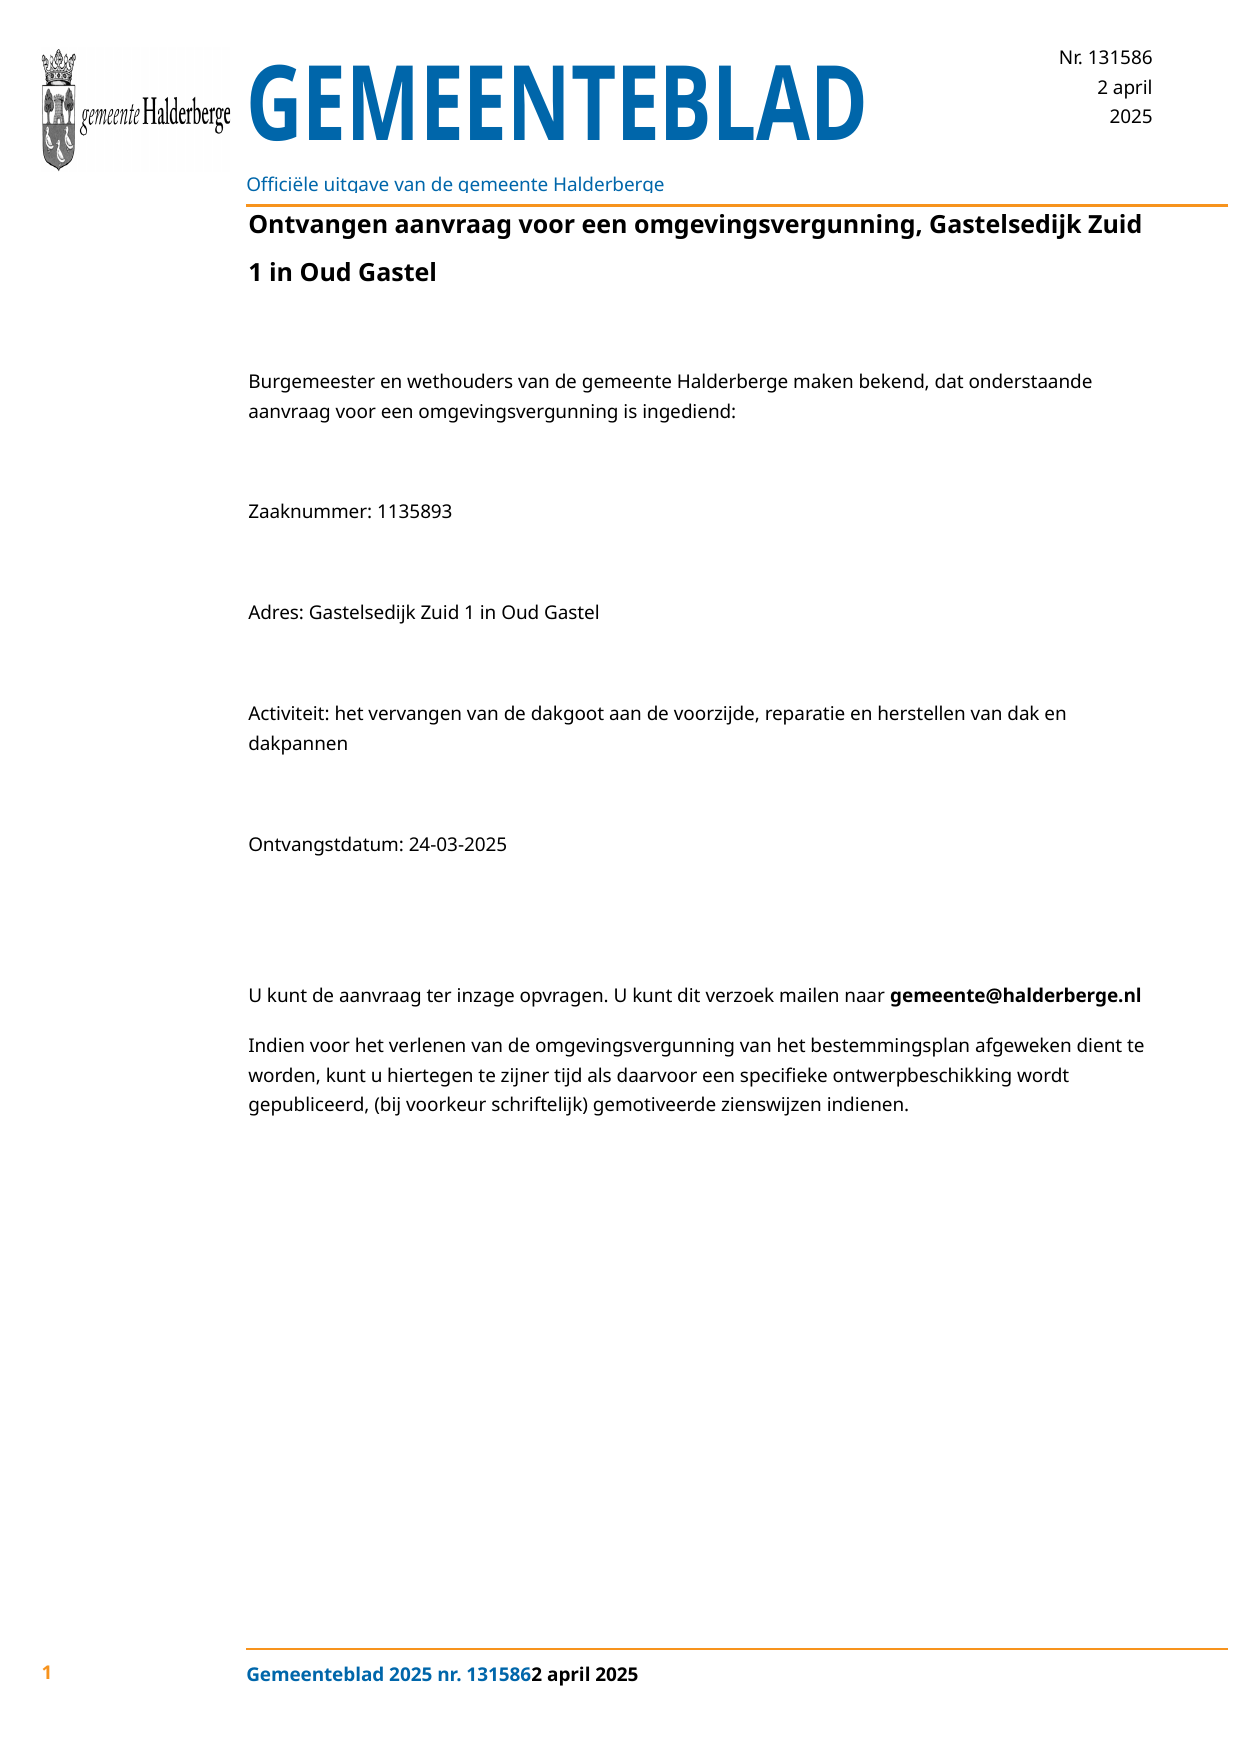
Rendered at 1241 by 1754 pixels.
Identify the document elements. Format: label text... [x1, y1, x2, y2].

text Indien voor het verlenen van de omgevingsvergunning van het bestemmingsplan afgeweken dient te worden, kunt u hiertegen te zijner tijd als daarvoor een specifieke ontwerpbeschikking wordt gepubliceerd, (bij voorkeur schriftelijk) gemotiveerde zienswijzen indienen. [248, 1032, 1152, 1117]
text Zaaknummer: 1135893 [248, 499, 1152, 524]
text Adres: Gastelsedijk Zuid 1 in Oud Gastel [248, 599, 1152, 625]
text Ontvangen aanvraag voor een omgevingsvergunning, Gastelsedijk Zuid 1 in Oud Gastel [248, 207, 1152, 288]
text Burgemeester en wethouders van de gemeente Halderberge maken bekend, dat onderstaande aanvraag voor een omgevingsvergunning is ingediend: [248, 368, 1152, 424]
text Ontvangstdatum: 24-03-2025 [248, 831, 1152, 857]
text U kunt de aanvraag ter inzage opvragen. U kunt dit verzoek mailen naar gemeente@halderberge.nl [248, 982, 1152, 1008]
text Activiteit: het vervangen van de dakgoot aan de voorzijde, reparatie en herstellen van dak en dakpannen [248, 700, 1152, 756]
picture [41, 47, 231, 172]
